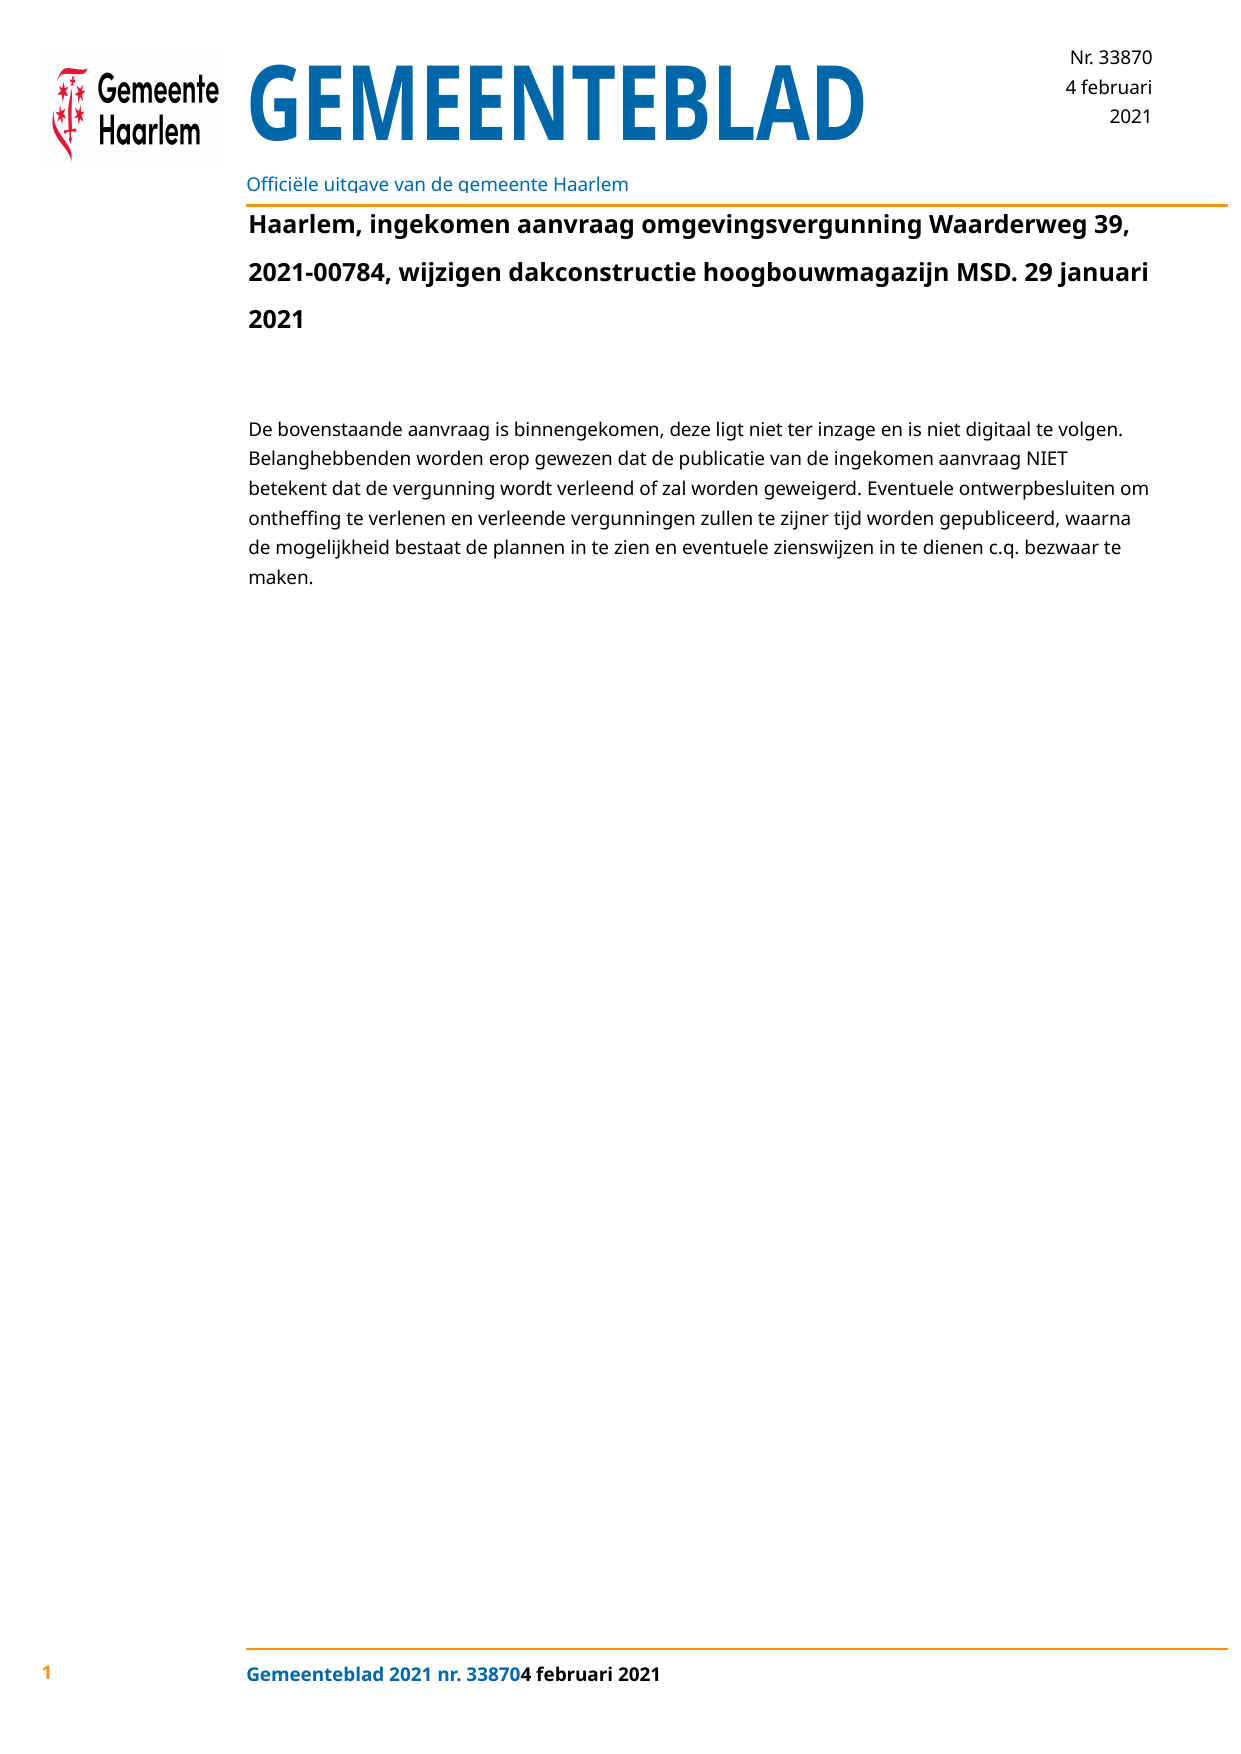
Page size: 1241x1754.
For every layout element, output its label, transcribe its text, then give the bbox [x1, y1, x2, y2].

text De bovenstaande aanvraag is binnengekomen, deze ligt niet ter inzage en is niet digitaal te volgen. Belanghebbenden worden erop gewezen dat de publicatie van de ingekomen aanvraag NIET betekent dat de vergunning wordt verleend of zal worden geweigerd. Eventuele ontwerpbesluiten om ontheffing te verlenen en verleende vergunningen zullen te zijner tijd worden gepubliceerd, waarna de mogelijkheid bestaat de plannen in te zien en eventuele zienswijzen in te dienen c.q. bezwaar te maken. [248, 416, 1152, 589]
picture [41, 47, 231, 172]
text Haarlem, ingekomen aanvraag omgevingsvergunning Waarderweg 39, 2021-00784, wijzigen dakconstructie hoogbouwmagazijn MSD. 29 januari 2021 [248, 207, 1152, 336]
